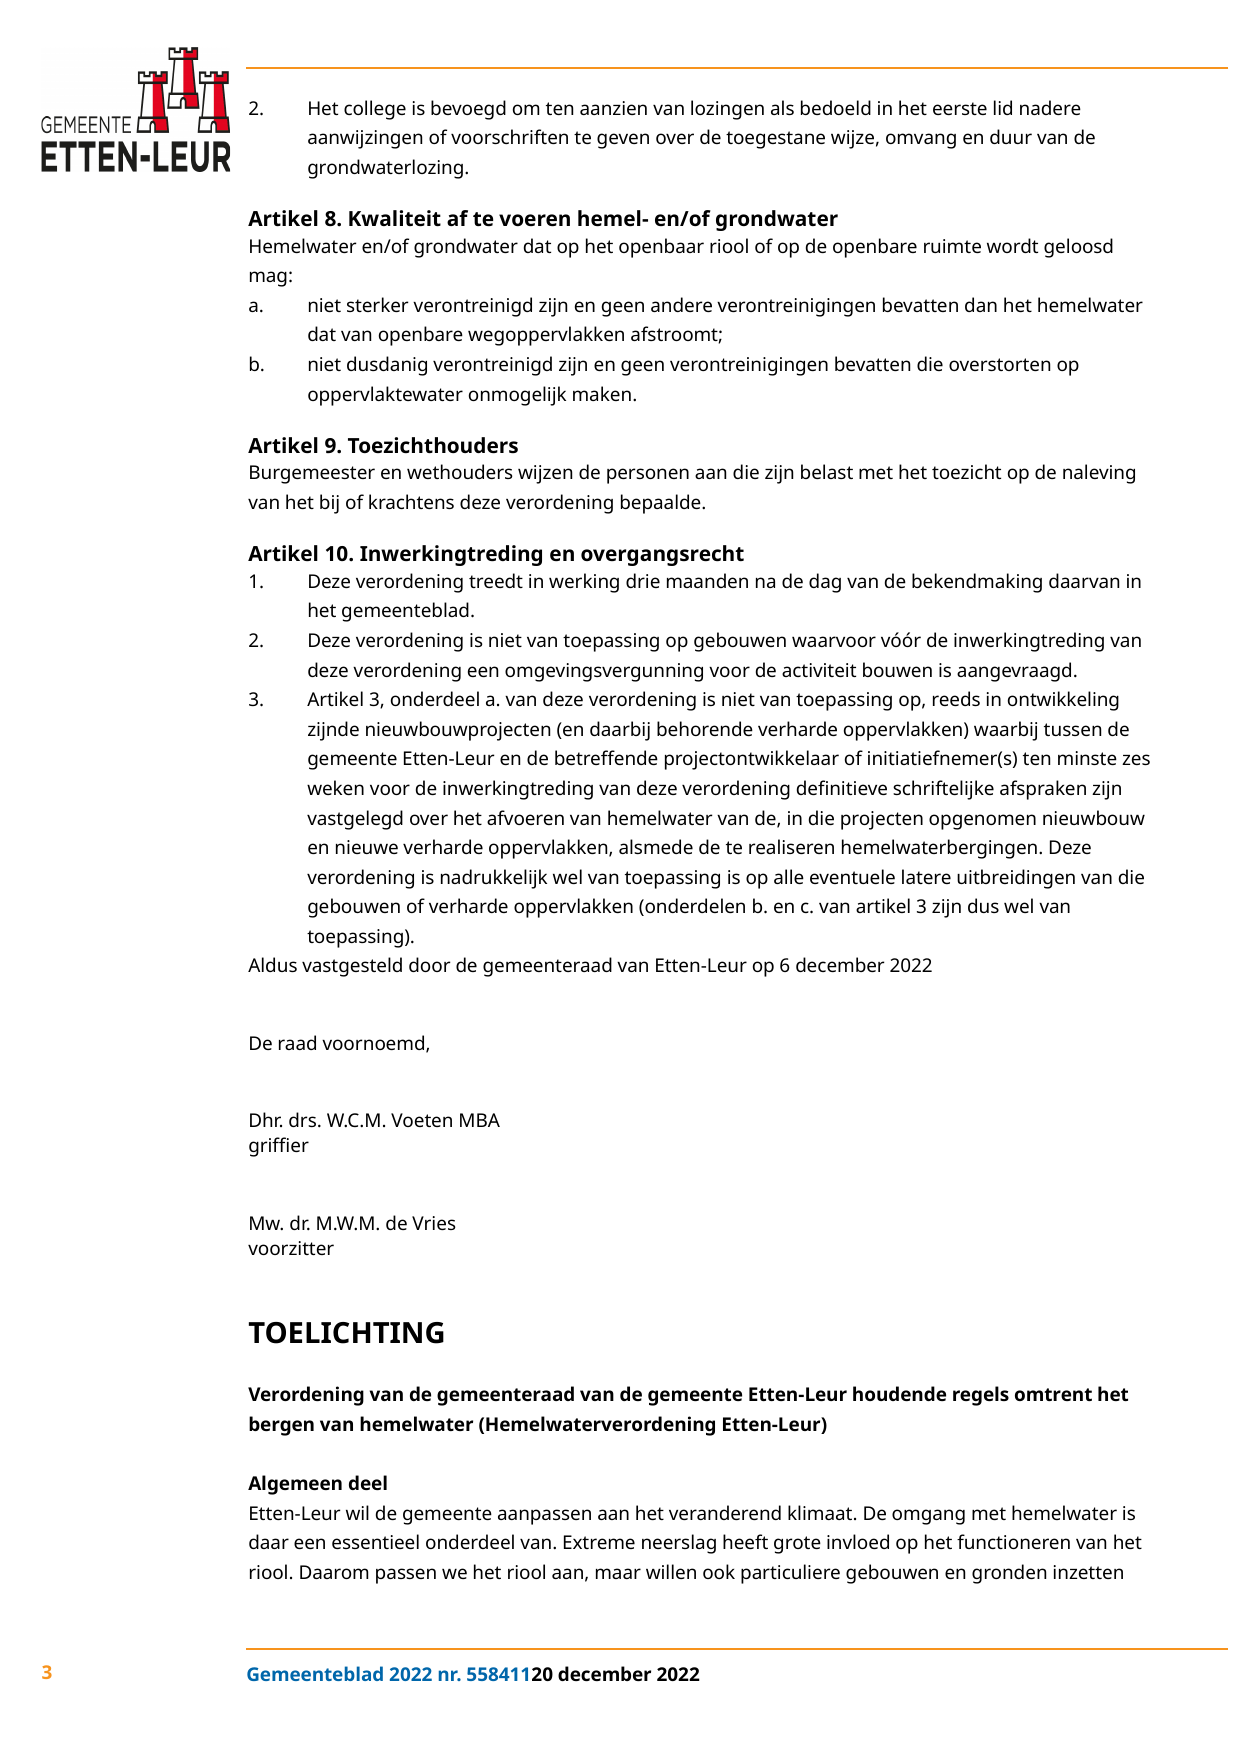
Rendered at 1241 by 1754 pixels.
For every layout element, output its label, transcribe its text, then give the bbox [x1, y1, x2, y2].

list niet dusdanig verontreinigd zijn en geen verontreinigingen bevatten die overstorten op oppervlaktewater onmogelijk maken. [248, 351, 1152, 406]
text Artikel 9. Toezichthouders [248, 431, 1152, 459]
list niet sterker verontreinigd zijn en geen andere verontreinigingen bevatten dan het hemelwater dat van openbare wegoppervlakken afstroomt; [248, 292, 1152, 347]
text Etten-Leur wil de gemeente aanpassen aan het veranderend klimaat. De omgang met hemelwater is daar een essentieel onderdeel van. Extreme neerslag heeft grote invloed op het functioneren van het riool. Daarom passen we het riool aan, maar willen ook particuliere gebouwen en gronden inzetten [248, 1500, 1152, 1585]
text Artikel 10. Inwerkingtreding en overgangsrecht [248, 539, 1152, 568]
text De raad voornoemd, [248, 1030, 1152, 1056]
text Hemelwater en/of grondwater dat op het openbaar riool of op de openbare ruimte wordt geloosd mag: [248, 233, 1152, 288]
text Artikel 8. Kwaliteit af te voeren hemel- en/of grondwater [248, 204, 1152, 233]
text griffier [248, 1133, 1152, 1158]
text Burgemeester en wethouders wijzen de personen aan die zijn belast met het toezicht op de naleving van het bij of krachtens deze verordening bepaalde. [248, 459, 1152, 515]
text TOELICHTING [248, 1313, 1152, 1352]
picture [41, 47, 231, 172]
list Deze verordening is niet van toepassing op gebouwen waarvoor vóór de inwerkingtreding van deze verordening een omgevingsvergunning voor de activiteit bouwen is aangevraagd. [248, 627, 1152, 682]
text voorzitter [248, 1236, 1152, 1261]
text Algemeen deel [248, 1470, 1152, 1496]
list Het college is bevoegd om ten aanzien van lozingen als bedoeld in het eerste lid nadere aanwijzingen of voorschriften te geven over de toegestane wijze, omvang en duur van de grondwaterlozing. [248, 95, 1152, 180]
list Deze verordening treedt in werking drie maanden na de dag van de bekendmaking daarvan in het gemeenteblad. [248, 568, 1152, 623]
text Mw. dr. M.W.M. de Vries [248, 1210, 1152, 1236]
text Aldus vastgesteld door de gemeenteraad van Etten-Leur op 6 december 2022 [248, 953, 1152, 978]
text Dhr. drs. W.C.M. Voeten MBA [248, 1107, 1152, 1133]
text Verordening van de gemeenteraad van de gemeente Etten-Leur houdende regels omtrent het bergen van hemelwater (Hemelwaterverordening Etten-Leur) [248, 1382, 1152, 1437]
list Artikel 3, onderdeel a. van deze verordening is niet van toepassing op, reeds in ontwikkeling zijnde nieuwbouwprojecten (en daarbij behorende verharde oppervlakken) waarbij tussen de gemeente Etten-Leur en de betreffende projectontwikkelaar of initiatiefnemer(s) ten minste zes weken voor de inwerkingtreding van deze verordening definitieve schriftelijke afspraken zijn vastgelegd over het afvoeren van hemelwater van de, in die projecten opgenomen nieuwbouw en nieuwe verharde oppervlakken, alsmede de te realiseren hemelwaterbergingen. Deze verordening is nadrukkelijk wel van toepassing is op alle eventuele latere uitbreidingen van die gebouwen of verharde oppervlakken (onderdelen b. en c. van artikel 3 zijn dus wel van toepassing). [248, 686, 1152, 949]
